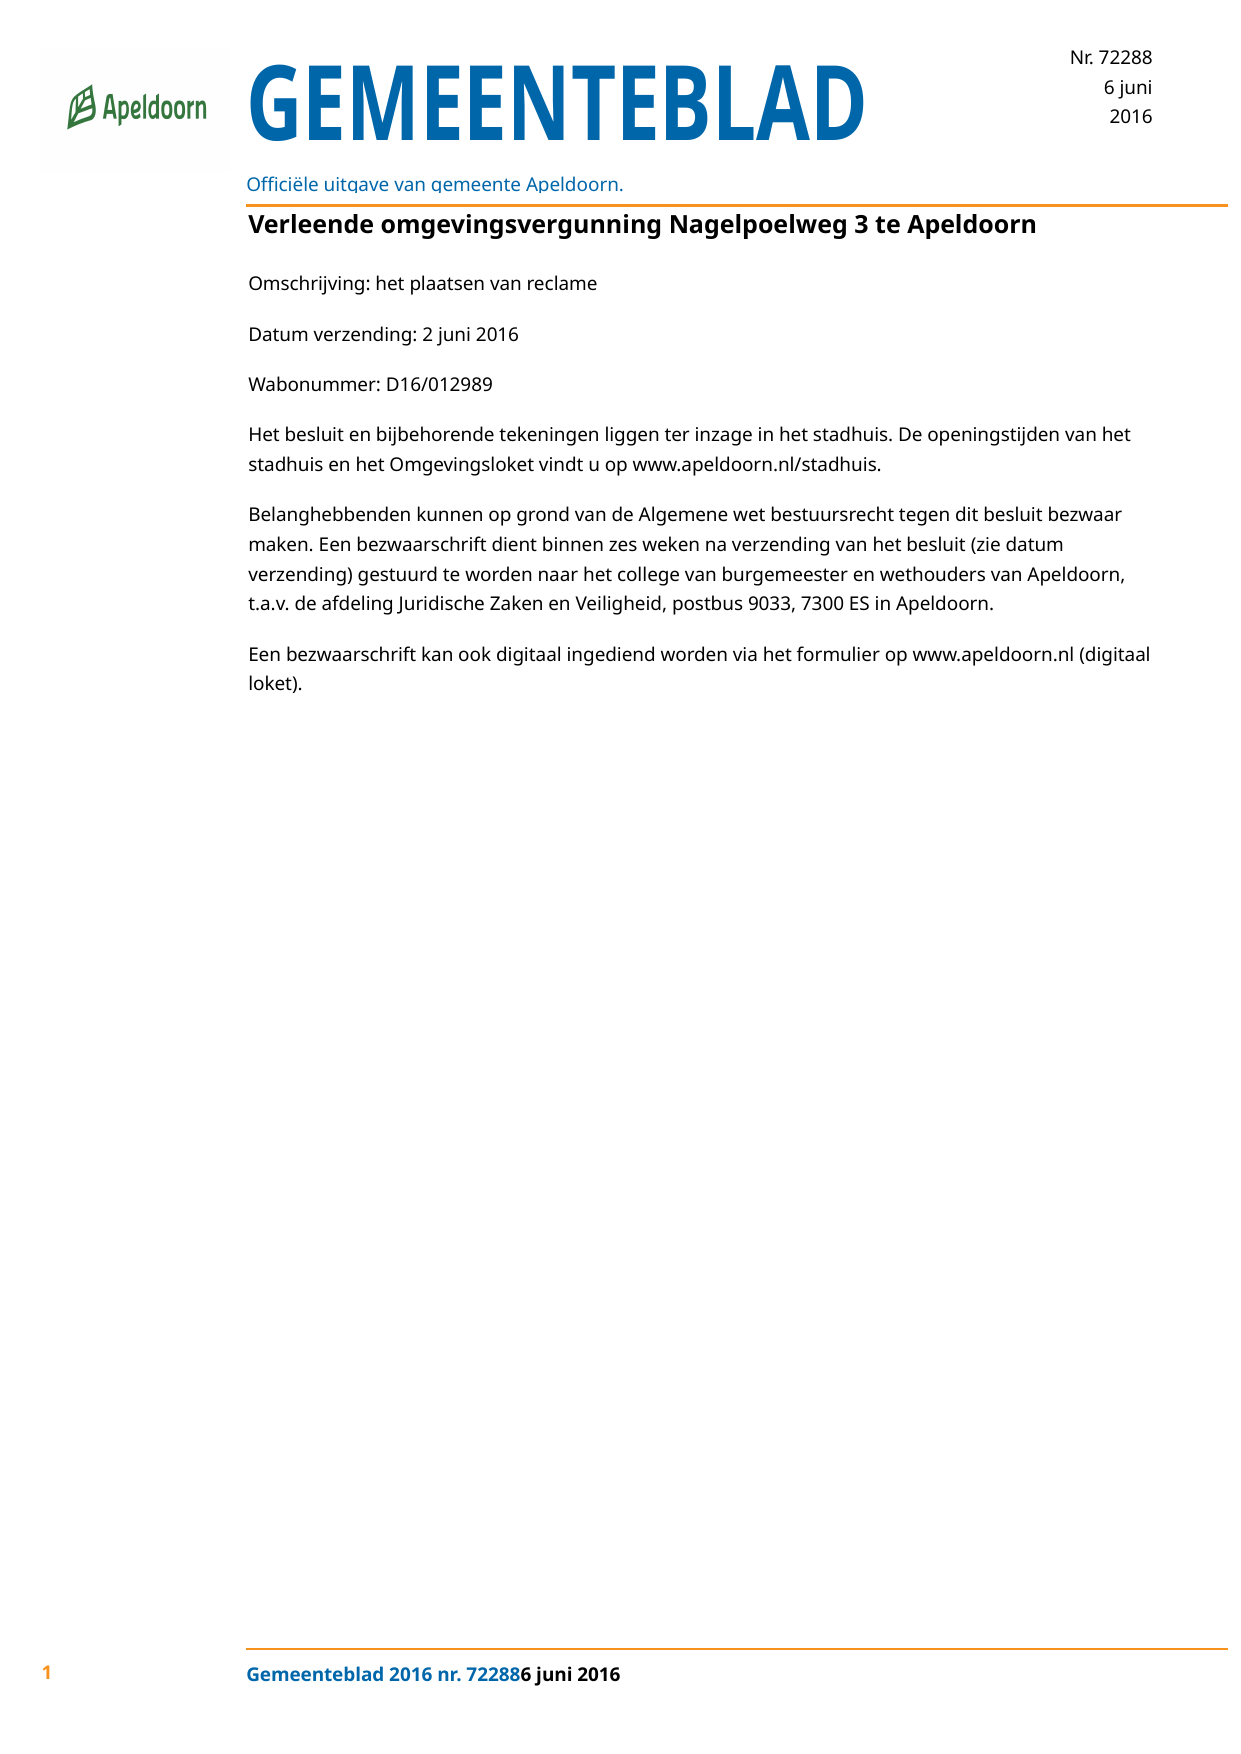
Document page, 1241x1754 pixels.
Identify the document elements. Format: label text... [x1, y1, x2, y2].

text Een bezwaarschrift kan ook digitaal ingediend worden via het formulier op www.apeldoorn.nl (digitaal loket). [248, 641, 1152, 696]
text Verleende omgevingsvergunning Nagelpoelweg 3 te Apeldoorn [248, 207, 1152, 241]
text Wabonummer: D16/012989 [248, 371, 1152, 397]
text Omschrijving: het plaatsen van reclame [248, 270, 1152, 296]
text Belanghebbenden kunnen op grond van de Algemene wet bestuursrecht tegen dit besluit bezwaar maken. Een bezwaarschrift dient binnen zes weken na verzending van het besluit (zie datum verzending) gestuurd te worden naar het college van burgemeester en wethouders van Apeldoorn, t.a.v. de afdeling Juridische Zaken en Veiligheid, postbus 9033, 7300 ES in Apeldoorn. [248, 502, 1152, 616]
picture [41, 47, 231, 172]
text Het besluit en bijbehorende tekeningen liggen ter inzage in het stadhuis. De openingstijden van het stadhuis en het Omgevingsloket vindt u op www.apeldoorn.nl/stadhuis. [248, 422, 1152, 477]
text Datum verzending: 2 juni 2016 [248, 321, 1152, 346]
